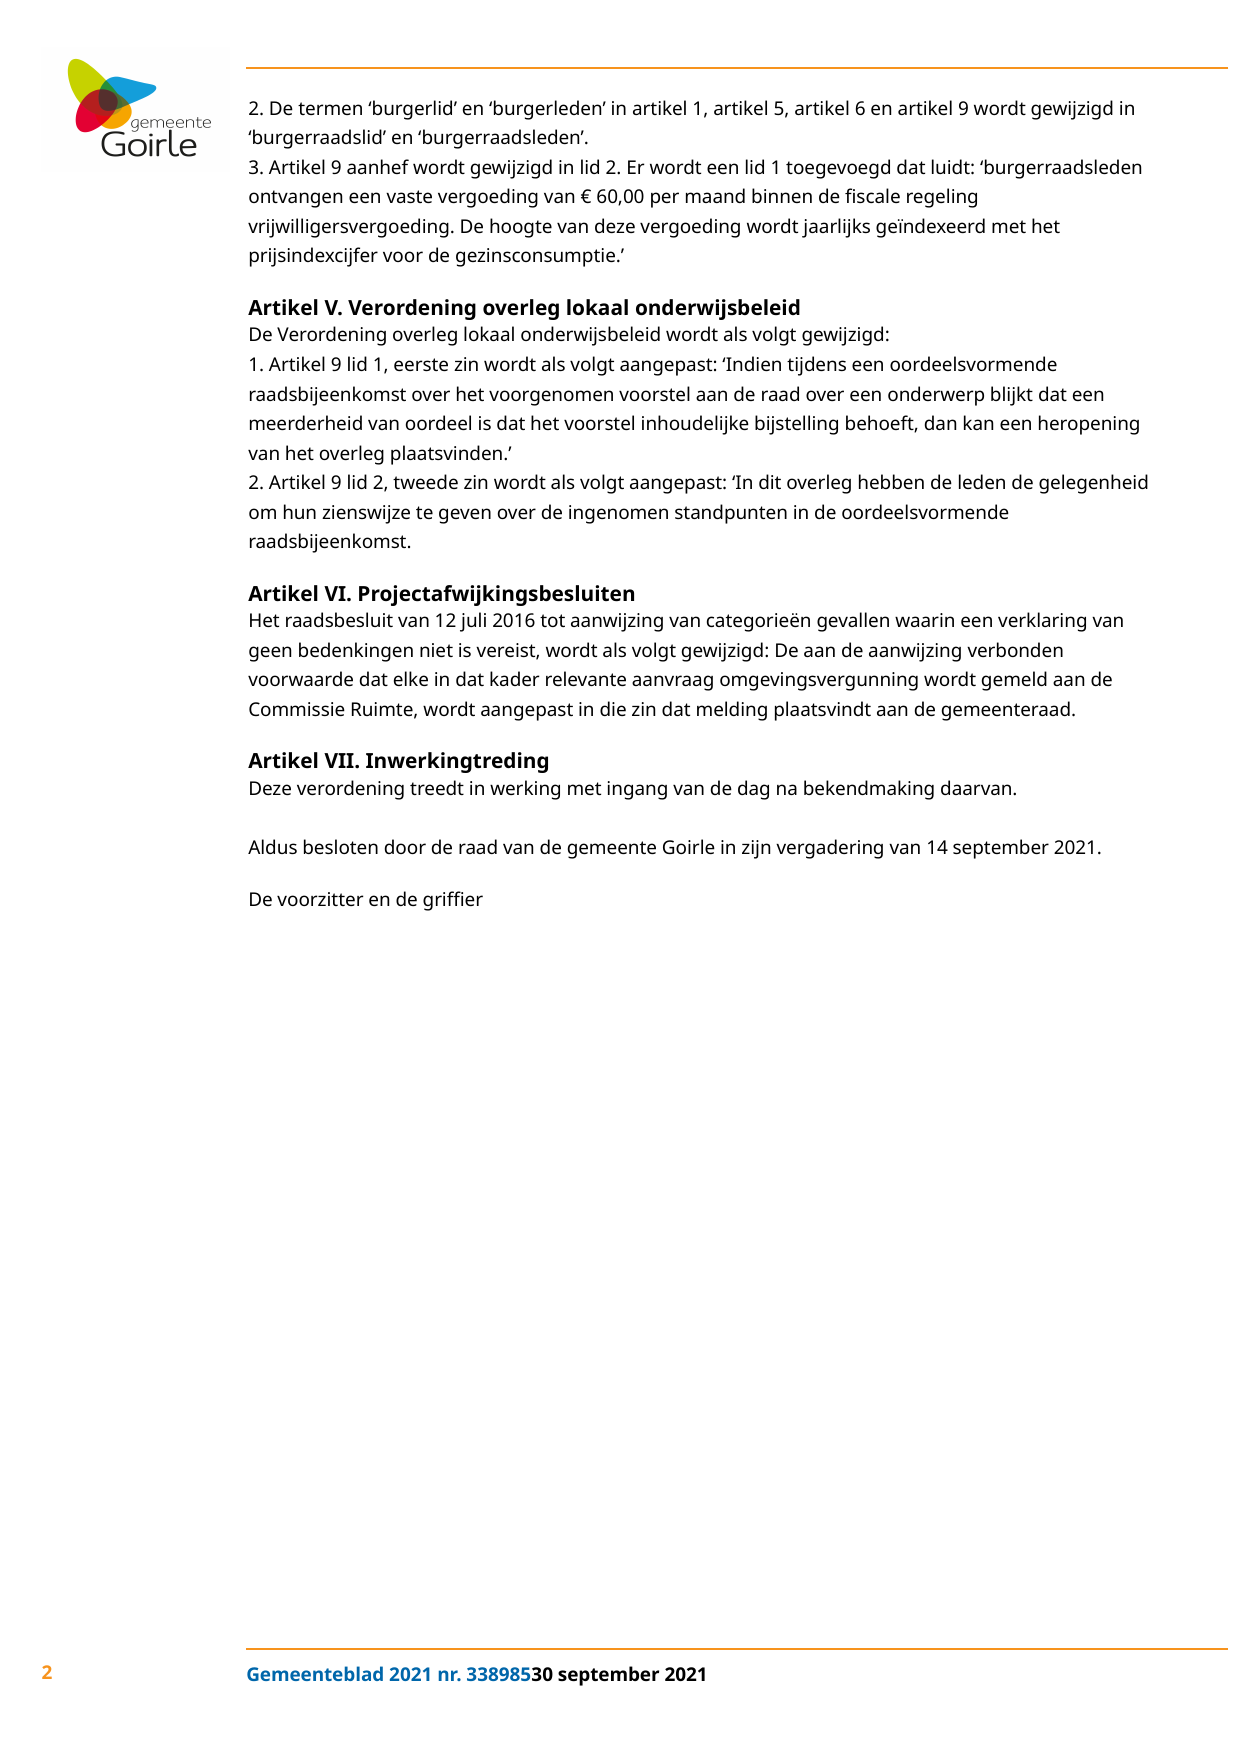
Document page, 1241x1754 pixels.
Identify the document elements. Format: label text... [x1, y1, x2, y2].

picture [41, 47, 231, 172]
text Artikel VI. Projectafwijkingsbesluiten [248, 579, 1152, 607]
text 3. Artikel 9 aanhef wordt gewijzigd in lid 2. Er wordt een lid 1 toegevoegd dat luidt: ‘burgerraadsleden ontvangen een vaste vergoeding van € 60,00 per maand binnen de fiscale regeling vrijwilligersvergoeding. De hoogte van deze vergoeding wordt jaarlijks geïndexeerd met het prijsindexcijfer voor de gezinsconsumptie.’ [248, 154, 1152, 268]
text Het raadsbesluit van 12 juli 2016 tot aanwijzing van categorieën gevallen waarin een verklaring van geen bedenkingen niet is vereist, wordt als volgt gewijzigd: De aan de aanwijzing verbonden voorwaarde dat elke in dat kader relevante aanvraag omgevingsvergunning wordt gemeld aan de Commissie Ruimte, wordt aangepast in die zin dat melding plaatsvindt aan de gemeenteraad. [248, 607, 1152, 722]
text Aldus besloten door de raad van de gemeente Goirle in zijn vergadering van 14 september 2021. [248, 834, 1152, 860]
text 2. De termen ‘burgerlid’ en ‘burgerleden’ in artikel 1, artikel 5, artikel 6 en artikel 9 wordt gewijzigd in ‘burgerraadslid’ en ‘burgerraadsleden’. [248, 95, 1152, 150]
text Deze verordening treedt in werking met ingang van de dag na bekendmaking daarvan. [248, 775, 1152, 801]
text 2. Artikel 9 lid 2, tweede zin wordt als volgt aangepast: ‘In dit overleg hebben de leden de gelegenheid om hun zienswijze te geven over de ingenomen standpunten in de oordeelsvormende raadsbijeenkomst. [248, 469, 1152, 554]
text De Verordening overleg lokaal onderwijsbeleid wordt als volgt gewijzigd: [248, 322, 1152, 347]
text 1. Artikel 9 lid 1, eerste zin wordt als volgt aangepast: ‘Indien tijdens een oordeelsvormende raadsbijeenkomst over het voorgenomen voorstel aan de raad over een onderwerp blijkt dat een meerderheid van oordeel is dat het voorstel inhoudelijke bijstelling behoeft, dan kan een heropening van het overleg plaatsvinden.’ [248, 351, 1152, 466]
text Artikel V. Verordening overleg lokaal onderwijsbeleid [248, 293, 1152, 322]
text Artikel VII. Inwerkingtreding [248, 747, 1152, 775]
text De voorzitter en de griffier [248, 886, 1152, 911]
